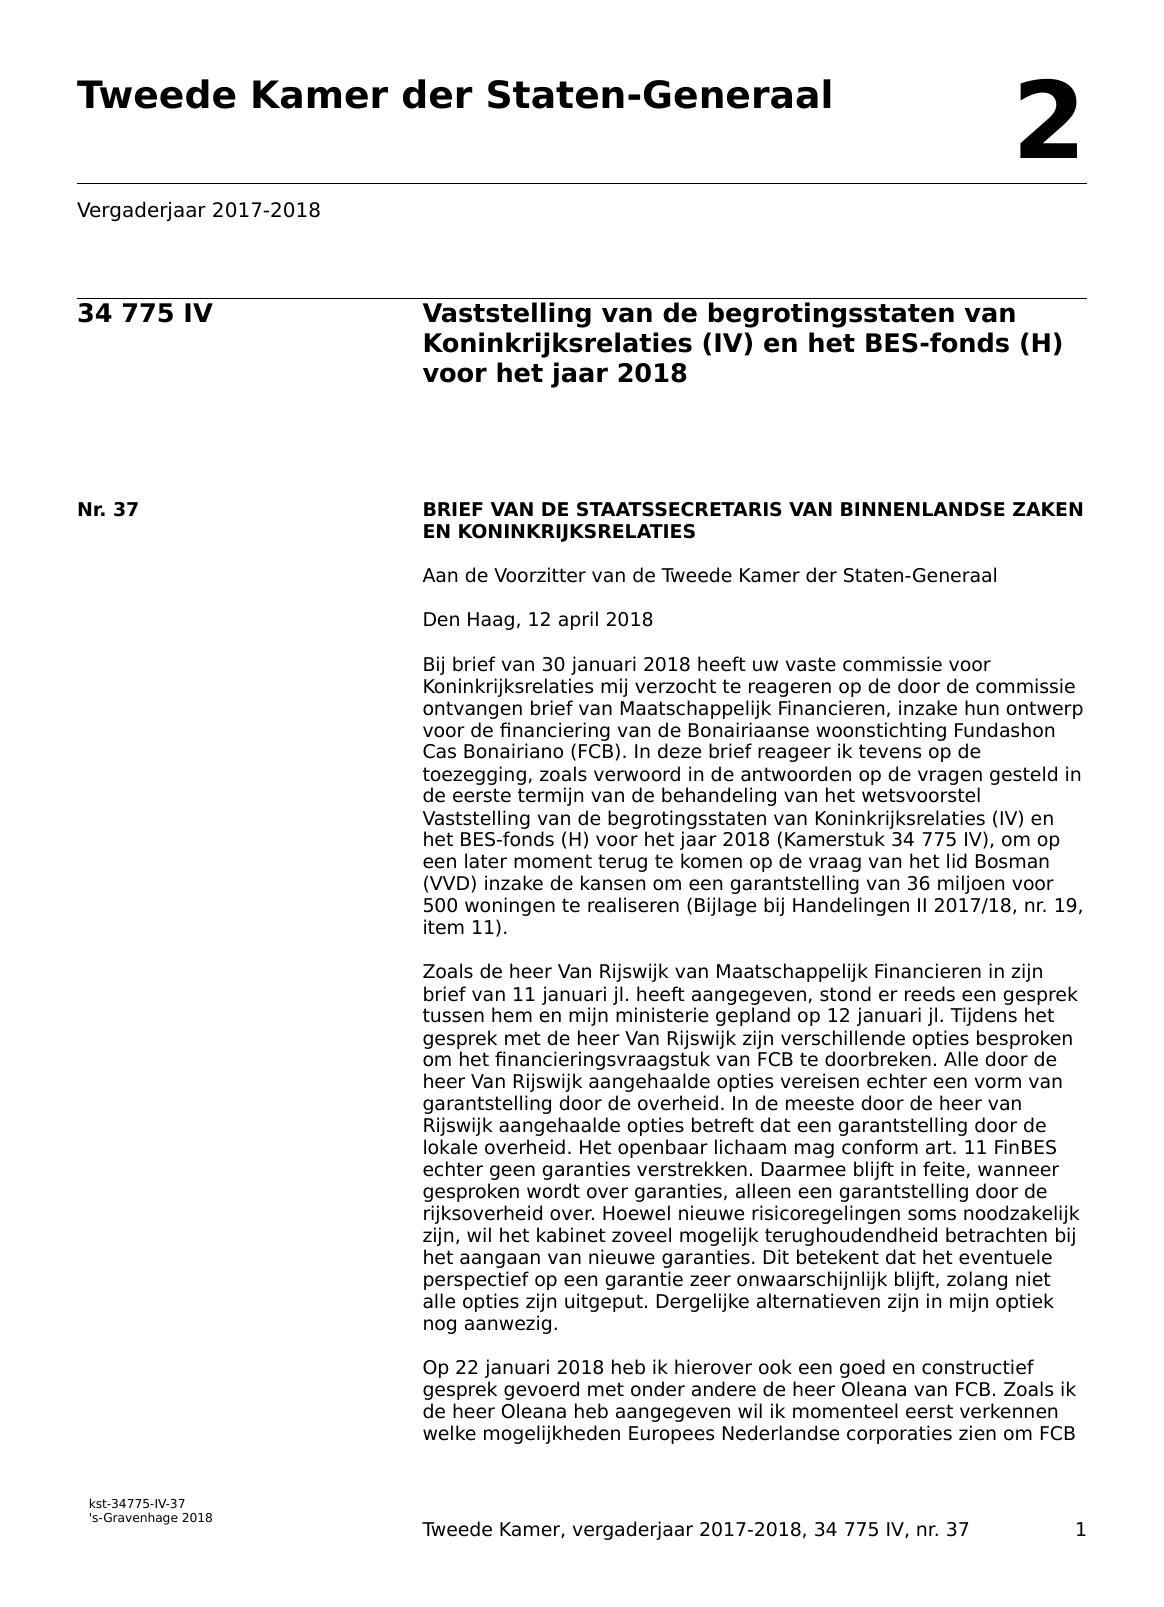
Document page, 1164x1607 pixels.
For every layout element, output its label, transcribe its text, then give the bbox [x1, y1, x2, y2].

table_header Tweede Kamer der Staten-Generaal [77, 59, 886, 183]
text Den Haag, 12 april 2018 [422, 609, 1087, 631]
subtitle Nr. 37 BRIEF VAN DE STAATSSECRETARIS VAN BINNENLANDSE ZAKEN EN KONINKRIJKSRELATIES [77, 499, 1087, 543]
text Zoals de heer Van Rijswijk van Maatschappelijk Financieren in zijn brief van 11 januari jl. heeft aangegeven, stond er reeds een gesprek tussen hem en mijn ministerie gepland op 12 januari jl. Tijdens het gesprek met de heer Van Rijswijk zijn verschillende opties besproken om het financieringsvraagstuk van FCB te doorbreken. Alle door de heer Van Rijswijk aangehaalde opties vereisen echter een vorm van garantstelling door de overheid. In de meeste door de heer van Rijswijk aangehaalde opties betreft dat een garantstelling door de lokale overheid. Het openbaar lichaam mag conform art. 11 FinBES echter geen garanties verstrekken. Daarmee blijft in feite, wanneer gesproken wordt over garanties, alleen een garantstelling door de rijksoverheid over. Hoewel nieuwe risicoregelingen soms noodzakelijk zijn, wil het kabinet zoveel mogelijk terughoudendheid betrachten bij het aangaan van nieuwe garanties. Dit betekent dat het eventuele perspectief op een garantie zeer onwaarschijnlijk blijft, zolang niet alle opties zijn uitgeput. Dergelijke alternatieven zijn in mijn optiek nog aanwezig. [422, 961, 1087, 1335]
text Bij brief van 30 januari 2018 heeft uw vaste commissie voor Koninkrijksrelaties mij verzocht te reageren op de door de commissie ontvangen brief van Maatschappelijk Financieren, inzake hun ontwerp voor de financiering van de Bonairiaanse woonstichting Fundashon Cas Bonairiano (FCB). In deze brief reageer ik tevens op de toezegging, zoals verwoord in de antwoorden op de vragen gesteld in de eerste termijn van de behandeling van het wetsvoorstel Vaststelling van de begrotingsstaten van Koninkrijksrelaties (IV) en het BES-fonds (H) voor het jaar 2018 (Kamerstuk 34 775 IV), om op een later moment terug te komen op de vraag van het lid Bosman (VVD) inzake de kansen om een garantstelling van 36 miljoen voor 500 woningen te realiseren (Bijlage bij Handelingen II 2017/18, nr. 19, item 11). [422, 653, 1087, 939]
subtitle 34 775 IV Vaststelling van de begrotingsstaten van Koninkrijksrelaties (IV) en het BES-fonds (H) voor het jaar 2018 [77, 299, 1087, 388]
text Aan de Voorzitter van de Tweede Kamer der Staten-Generaal [422, 565, 1087, 587]
text kst-34775-IV-37 [88, 1497, 323, 1511]
text 's-Gravenhage 2018 [88, 1511, 323, 1525]
table_cell Vergaderjaar 2017-2018 [77, 184, 1087, 298]
text Op 22 januari 2018 heb ik hierover ook een goed en constructief gesprek gevoerd met onder andere de heer Oleana van FCB. Zoals ik de heer Oleana heb aangegeven wil ik momenteel eerst verkennen welke mogelijkheden Europees Nederlandse corporaties zien om FCB [422, 1357, 1087, 1445]
table_header 2 [886, 59, 1087, 183]
